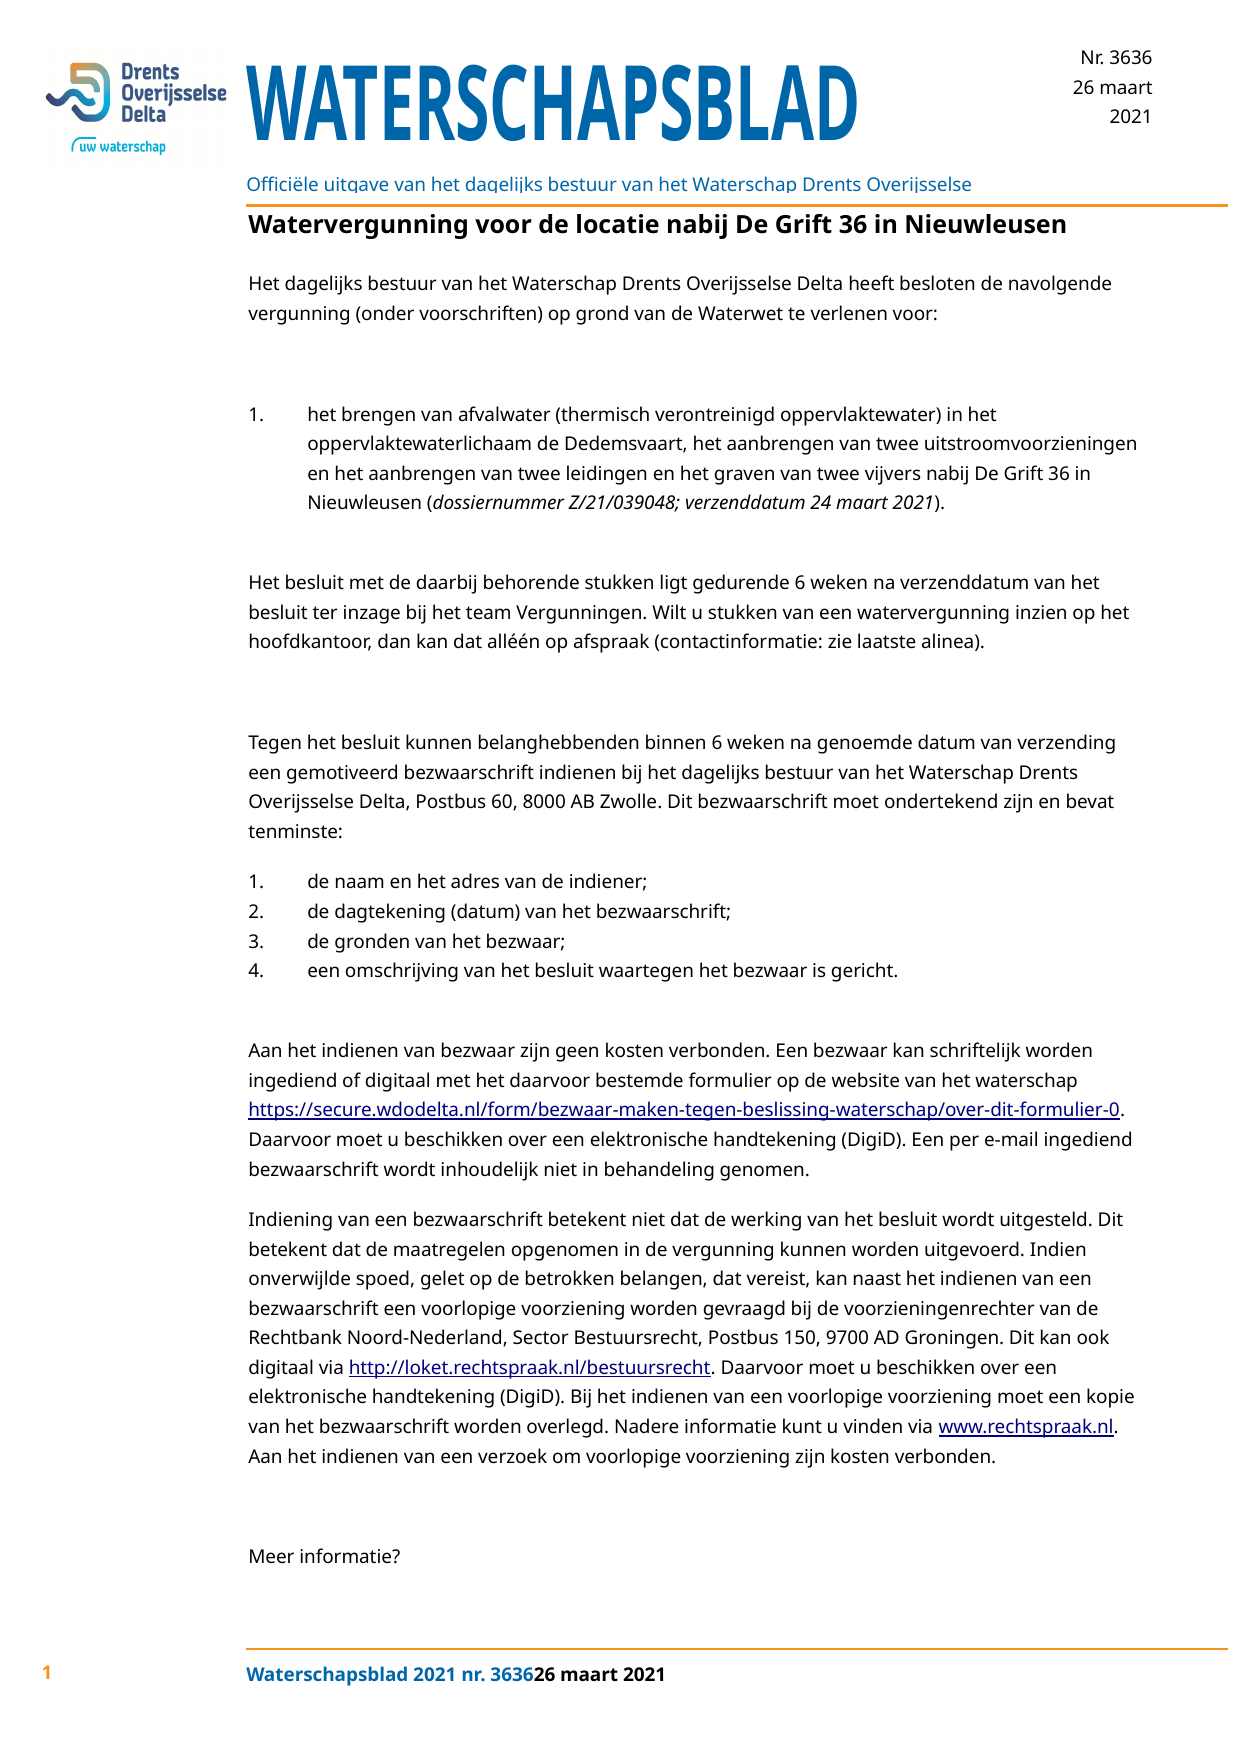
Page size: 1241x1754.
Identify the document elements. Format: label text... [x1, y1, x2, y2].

picture [41, 47, 231, 172]
text Aan het indienen van bezwaar zijn geen kosten verbonden. Een bezwaar kan schriftelijk worden ingediend of digitaal met het daarvoor bestemde formulier op de website van het waterschap https://secure.wdodelta.nl/form/bezwaar-maken-tegen-beslissing-waterschap/over-dit-formulier-0. Daarvoor moet u beschikken over een elektronische handtekening (DigiD). Een per e-mail ingediend bezwaarschrift wordt inhoudelijk niet in behandeling genomen. [248, 1037, 1152, 1181]
list de naam en het adres van de indiener; [248, 869, 1152, 894]
text Meer informatie? [248, 1544, 1152, 1569]
text Tegen het besluit kunnen belanghebbenden binnen 6 weken na genoemde datum van verzending een gemotiveerd bezwaarschrift indienen bij het dagelijks bestuur van het Waterschap Drents Overijsselse Delta, Postbus 60, 8000 AB Zwolle. Dit bezwaarschrift moet ondertekend zijn en bevat tenminste: [248, 729, 1152, 844]
text Watervergunning voor de locatie nabij De Grift 36 in Nieuwleusen [248, 207, 1152, 241]
text Het besluit met de daarbij behorende stukken ligt gedurende 6 weken na verzenddatum van het besluit ter inzage bij het team Vergunningen. Wilt u stukken van een watervergunning inzien op het hoofdkantoor, dan kan dat alléén op afspraak (contactinformatie: zie laatste alinea). [248, 569, 1152, 654]
list het brengen van afvalwater (thermisch verontreinigd oppervlaktewater) in het oppervlaktewaterlichaam de Dedemsvaart, het aanbrengen van twee uitstroomvoorzieningen en het aanbrengen van twee leidingen en het graven van twee vijvers nabij De Grift 36 in Nieuwleusen (dossiernummer Z/21/039048; verzenddatum 24 maart 2021). [248, 401, 1152, 515]
text Het dagelijks bestuur van het Waterschap Drents Overijsselse Delta heeft besloten de navolgende vergunning (onder voorschriften) op grond van de Waterwet te verlenen voor: [248, 270, 1152, 326]
list een omschrijving van het besluit waartegen het bezwaar is gericht. [248, 957, 1152, 983]
list de dagtekening (datum) van het bezwaarschrift; [248, 898, 1152, 924]
text Indiening van een bezwaarschrift betekent niet dat de werking van het besluit wordt uitgesteld. Dit betekent dat de maatregelen opgenomen in de vergunning kunnen worden uitgevoerd. Indien onverwijlde spoed, gelet op de betrokken belangen, dat vereist, kan naast het indienen van een bezwaarschrift een voorlopige voorziening worden gevraagd bij de voorzieningenrechter van de Rechtbank Noord-Nederland, Sector Bestuursrecht, Postbus 150, 9700 AD Groningen. Dit kan ook digitaal via http://loket.rechtspraak.nl/bestuursrecht. Daarvoor moet u beschikken over een elektronische handtekening (DigiD). Bij het indienen van een voorlopige voorziening moet een kopie van het bezwaarschrift worden overlegd. Nadere informatie kunt u vinden via www.rechtspraak.nl. Aan het indienen van een verzoek om voorlopige voorziening zijn kosten verbonden. [248, 1206, 1152, 1468]
list de gronden van het bezwaar; [248, 928, 1152, 953]
